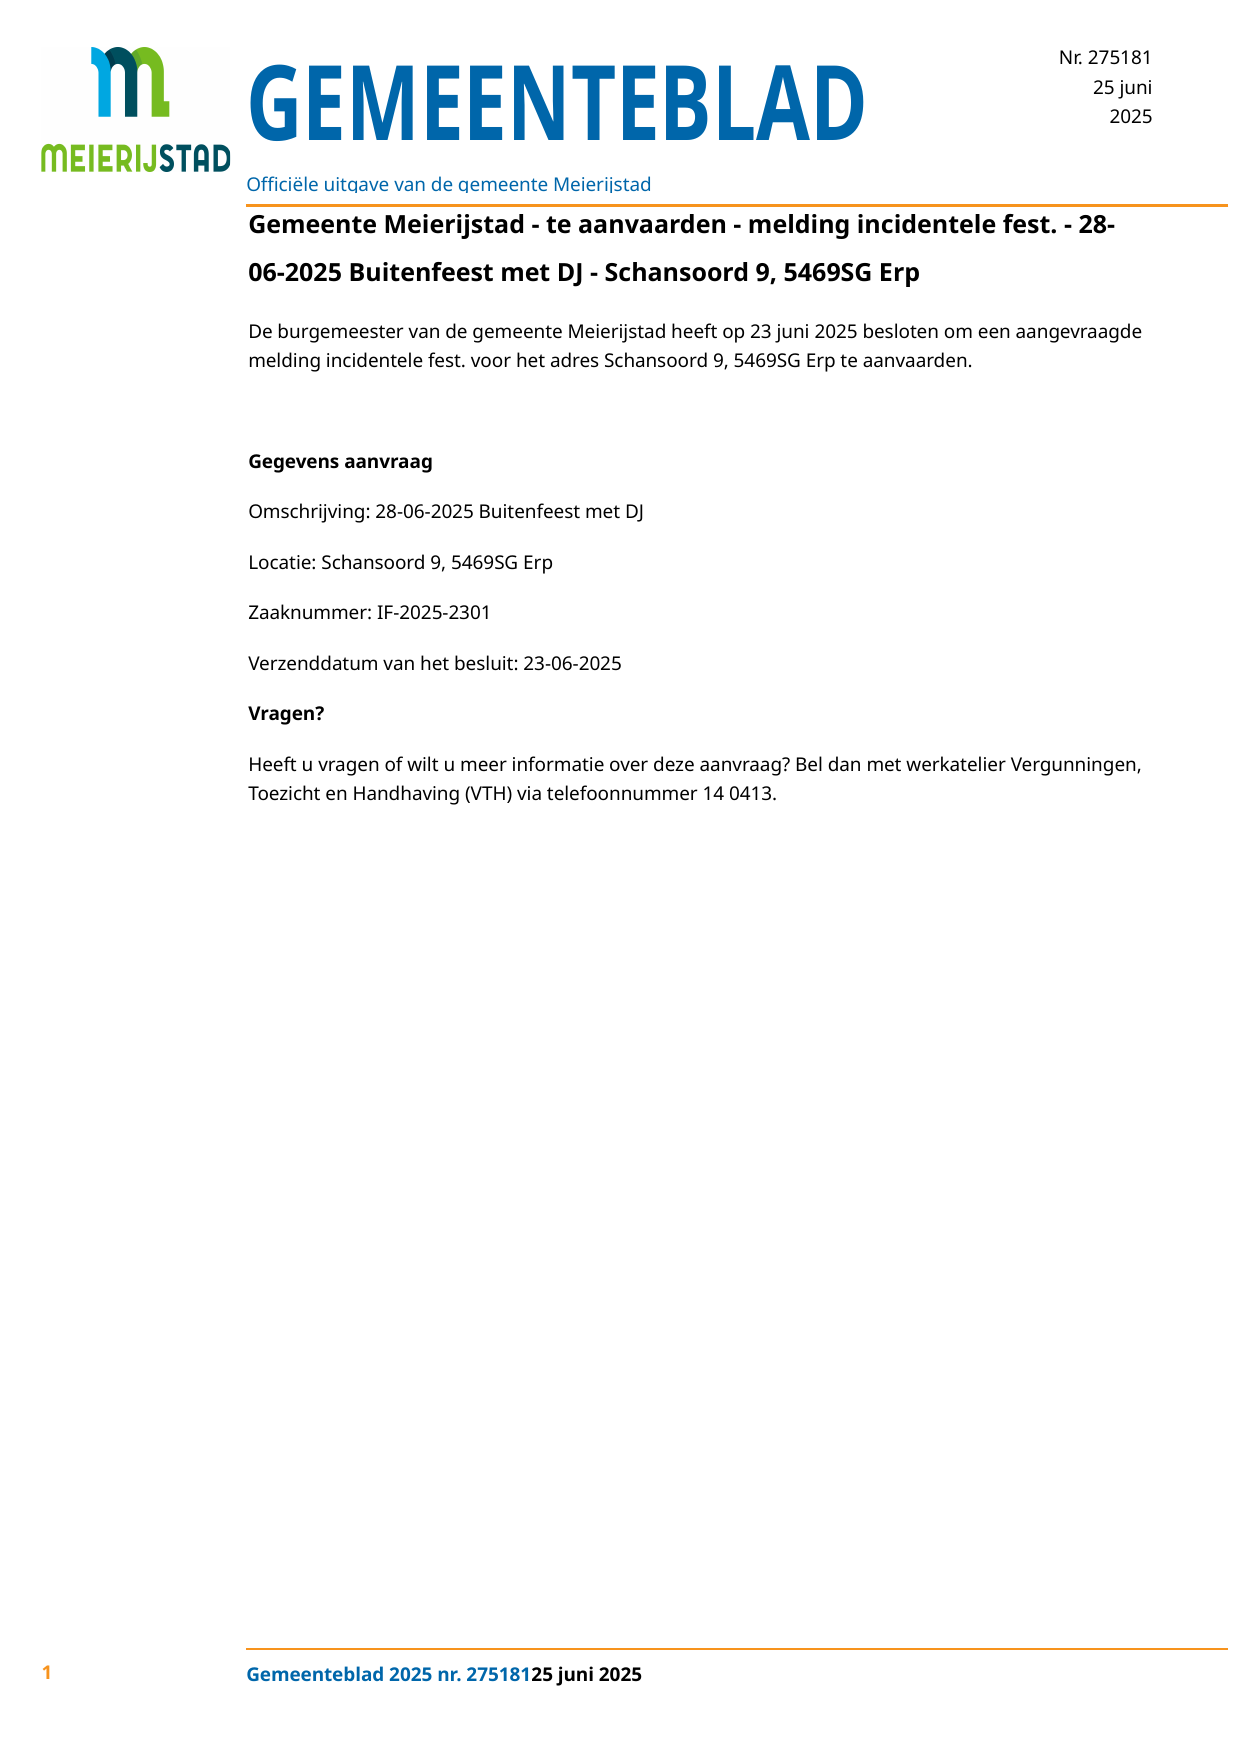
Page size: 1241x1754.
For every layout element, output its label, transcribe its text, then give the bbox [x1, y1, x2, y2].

text Gemeente Meierijstad - te aanvaarden - melding incidentele fest. - 28-06-2025 Buitenfeest met DJ - Schansoord 9, 5469SG Erp [248, 207, 1152, 288]
text Zaaknummer: IF-2025-2301 [248, 599, 1152, 625]
text Vragen? [248, 700, 1152, 726]
text Locatie: Schansoord 9, 5469SG Erp [248, 549, 1152, 575]
text De burgemeester van de gemeente Meierijstad heeft op 23 juni 2025 besloten om een aangevraagde melding incidentele fest. voor het adres Schansoord 9, 5469SG Erp te aanvaarden. [248, 318, 1152, 373]
text Verzenddatum van het besluit: 23-06-2025 [248, 650, 1152, 676]
text Omschrijving: 28-06-2025 Buitenfeest met DJ [248, 499, 1152, 524]
text Gegevens aanvraag [248, 448, 1152, 474]
text Heeft u vragen of wilt u meer informatie over deze aanvraag? Bel dan met werkatelier Vergunningen, Toezicht en Handhaving (VTH) via telefoonnummer 14 0413. [248, 751, 1152, 806]
picture [41, 47, 231, 172]
